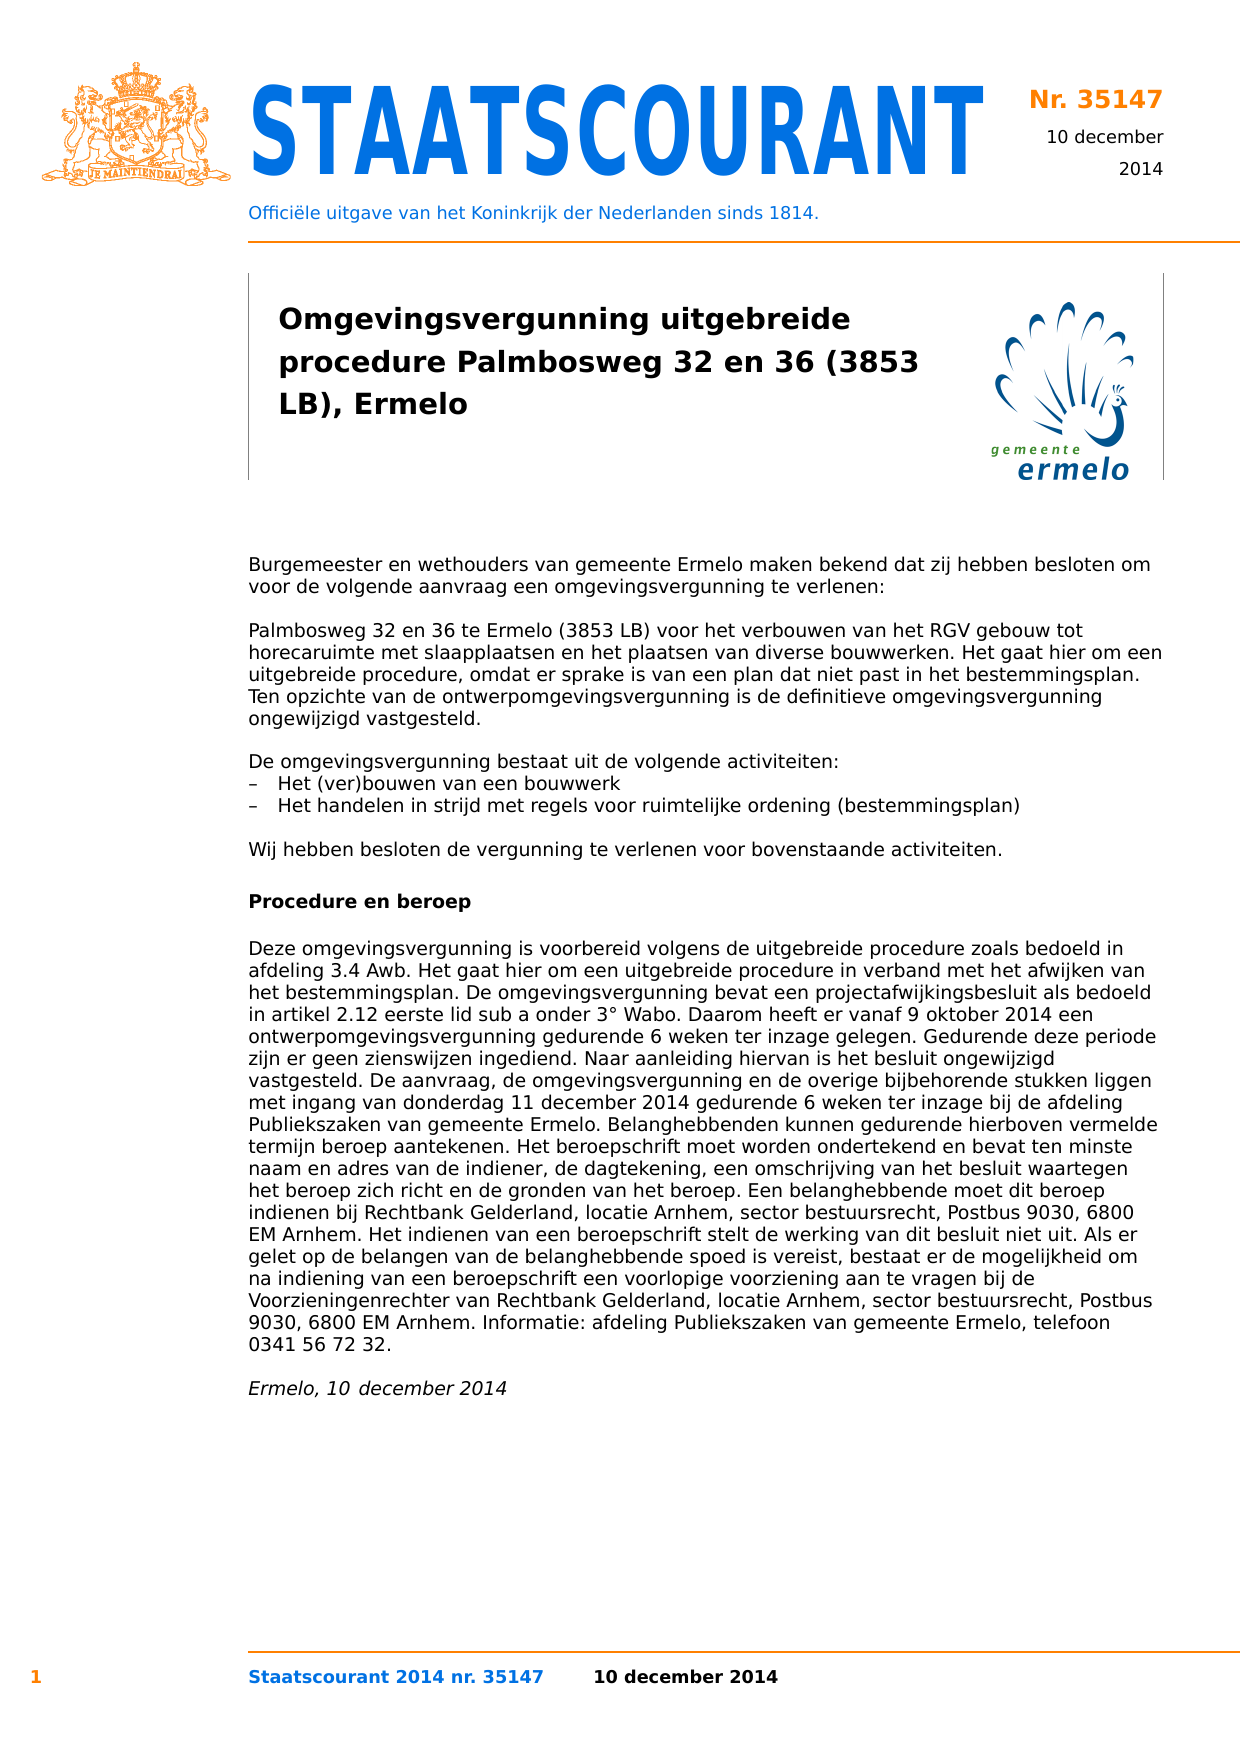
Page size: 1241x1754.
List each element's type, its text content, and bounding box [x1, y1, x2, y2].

table_header Nr. 35147 [998, 62, 1240, 121]
text De omgevingsvergunning bestaat uit de volgende activiteiten: [248, 751, 1163, 773]
table_cell 2014 [998, 153, 1240, 203]
table_cell Officiële uitgave van het Koninkrijk der Nederlanden sinds 1814. [248, 203, 1240, 241]
text Deze omgevingsvergunning is voorbereid volgens de uitgebreide procedure zoals bedoeld in afdeling 3.4 Awb. Het gaat hier om een uitgebreide procedure in verband met het afwijken van het bestemmingsplan. De omgevingsvergunning bevat een projectafwijkingsbesluit als bedoeld in artikel 2.12 eerste lid sub a onder 3° Wabo. Daarom heeft er vanaf 9 oktober 2014 een ontwerpomgevingsvergunning gedurende 6 weken ter inzage gelegen. Gedurende deze periode zijn er geen zienswijzen ingediend. Naar aanleiding hiervan is het besluit ongewijzigd vastgesteld. De aanvraag, de omgevingsvergunning en de overige bijbehorende stukken liggen met ingang van donderdag 11 december 2014 gedurende 6 weken ter inzage bij de afdeling Publiekszaken van gemeente Ermelo. Belanghebbenden kunnen gedurende hierboven vermelde termijn beroep aantekenen. Het beroepschrift moet worden ondertekend en bevat ten minste naam en adres van de indiener, de dagtekening, een omschrijving van het besluit waartegen het beroep zich richt en de gronden van het beroep. Een belanghebbende moet dit beroep indienen bij Rechtbank Gelderland, locatie Arnhem, sector bestuursrecht, Postbus 9030, 6800 EM Arnhem. Het indienen van een beroepschrift stelt de werking van dit besluit niet uit. Als er gelet op de belangen van de belanghebbende spoed is vereist, bestaat er de mogelijkheid om na indiening van een beroepschrift een voorlopige voorziening aan te vragen bij de Voorzieningenrechter van Rechtbank Gelderland, locatie Arnhem, sector bestuursrecht, Postbus 9030, 6800 EM Arnhem. Informatie: afdeling Publiekszaken van gemeente Ermelo, telefoon 0341 56 72 32. [248, 938, 1163, 1356]
picture [991, 302, 1134, 480]
table_header [25, 62, 248, 241]
text – Het handelen in strijd met regels voor ruimtelijke ordening (bestemmingsplan) [248, 795, 1163, 817]
table_header STAATSCOURANT [248, 62, 998, 203]
text Wij hebben besloten de vergunning te verlenen voor bovenstaande activiteiten. [248, 839, 1163, 861]
subtitle Procedure en beroep [248, 891, 1163, 913]
text Burgemeester en wethouders van gemeente Ermelo maken bekend dat zij hebben besloten om voor de volgende aanvraag een omgevingsvergunning te verlenen: [248, 554, 1163, 598]
text Palmbosweg 32 en 36 te Ermelo (3853 LB) voor het verbouwen van het RGV gebouw tot horecaruimte met slaapplaatsen en het plaatsen van diverse bouwwerken. Het gaat hier om een uitgebreide procedure, omdat er sprake is van een plan dat niet past in het bestemmingsplan. Ten opzichte van de ontwerpomgevingsvergunning is de definitieve omgevingsvergunning ongewijzigd vastgesteld. [248, 619, 1163, 729]
picture [41, 62, 231, 186]
subtitle Omgevingsvergunning uitgebreide procedure Palmbosweg 32 en 36 (3853 LB), Ermelo [249, 273, 1163, 480]
table_cell 10 december [998, 121, 1240, 153]
text Ermelo, 10 december 2014 [248, 1378, 1163, 1399]
text – Het (ver)bouwen van een bouwwerk [248, 773, 1163, 795]
